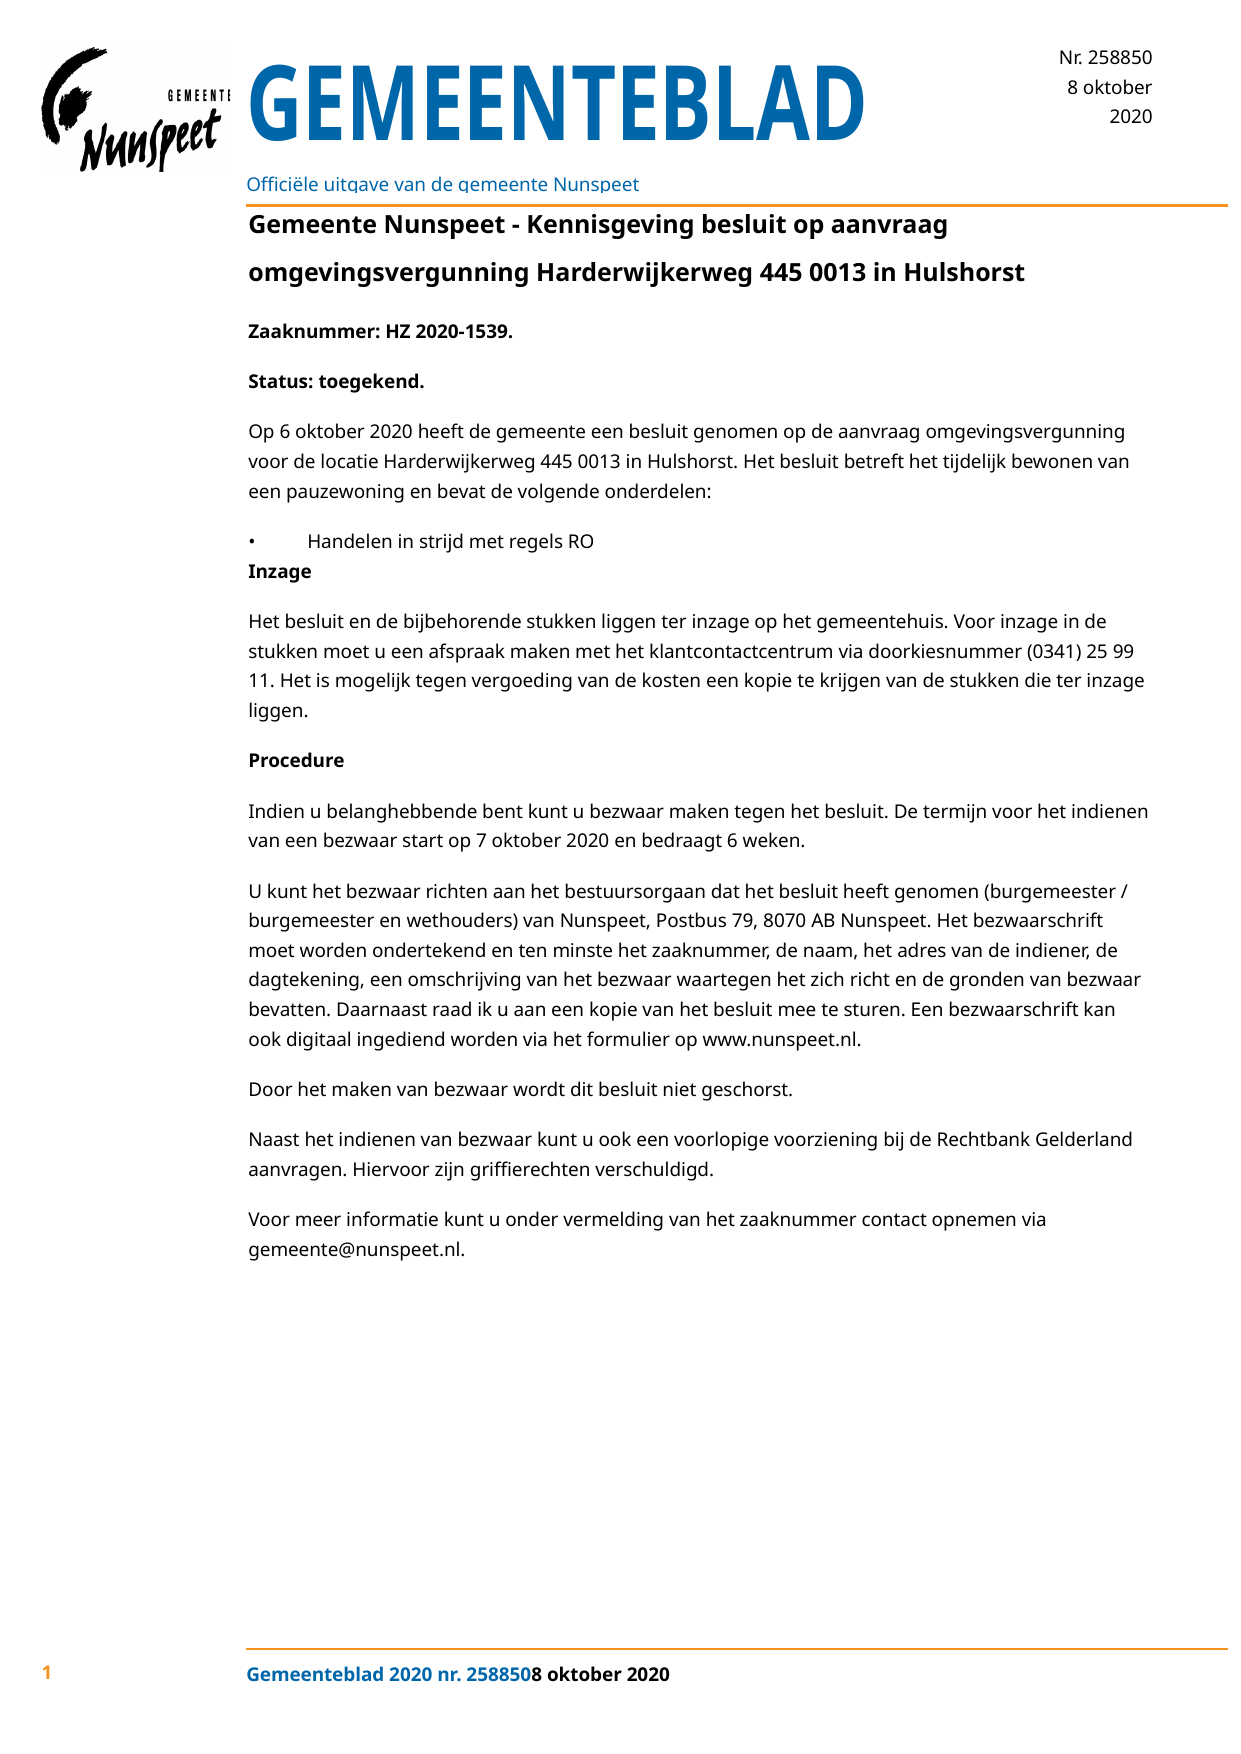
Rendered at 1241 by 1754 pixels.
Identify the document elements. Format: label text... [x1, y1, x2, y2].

text Het besluit en de bijbehorende stukken liggen ter inzage op het gemeentehuis. Voor inzage in de stukken moet u een afspraak maken met het klantcontactcentrum via doorkiesnummer (0341) 25 99 11. Het is mogelijk tegen vergoeding van de kosten een kopie te krijgen van de stukken die ter inzage liggen. [248, 608, 1152, 723]
text U kunt het bezwaar richten aan het bestuursorgaan dat het besluit heeft genomen (burgemeester / burgemeester en wethouders) van Nunspeet, Postbus 79, 8070 AB Nunspeet. Het bezwaarschrift moet worden ondertekend en ten minste het zaaknummer, de naam, het adres van de indiener, de dagtekening, een omschrijving van het bezwaar waartegen het zich richt en de gronden van bezwaar bevatten. Daarnaast raad ik u aan een kopie van het besluit mee te sturen. Een bezwaarschrift kan ook digitaal ingediend worden via het formulier op www.nunspeet.nl. [248, 878, 1152, 1052]
text Gemeente Nunspeet - Kennisgeving besluit op aanvraag omgevingsvergunning Harderwijkerweg 445 0013 in Hulshorst [248, 207, 1152, 288]
text Inzage [248, 558, 1152, 584]
list Handelen in strijd met regels RO [248, 528, 1152, 554]
text Procedure [248, 747, 1152, 773]
text Naast het indienen van bezwaar kunt u ook een voorlopige voorziening bij de Rechtbank Gelderland aanvragen. Hiervoor zijn griffierechten verschuldigd. [248, 1127, 1152, 1182]
text Voor meer informatie kunt u onder vermelding van het zaaknummer contact opnemen via gemeente@nunspeet.nl. [248, 1207, 1152, 1262]
text Status: toegekend. [248, 368, 1152, 394]
text Zaaknummer: HZ 2020-1539. [248, 318, 1152, 344]
text Indien u belanghebbende bent kunt u bezwaar maken tegen het besluit. De termijn voor het indienen van een bezwaar start op 7 oktober 2020 en bedraagt 6 weken. [248, 798, 1152, 853]
picture [41, 47, 231, 172]
text Op 6 oktober 2020 heeft de gemeente een besluit genomen op de aanvraag omgevingsvergunning voor de locatie Harderwijkerweg 445 0013 in Hulshorst. Het besluit betreft het tijdelijk bewonen van een pauzewoning en bevat de volgende onderdelen: [248, 419, 1152, 504]
text Door het maken van bezwaar wordt dit besluit niet geschorst. [248, 1076, 1152, 1102]
